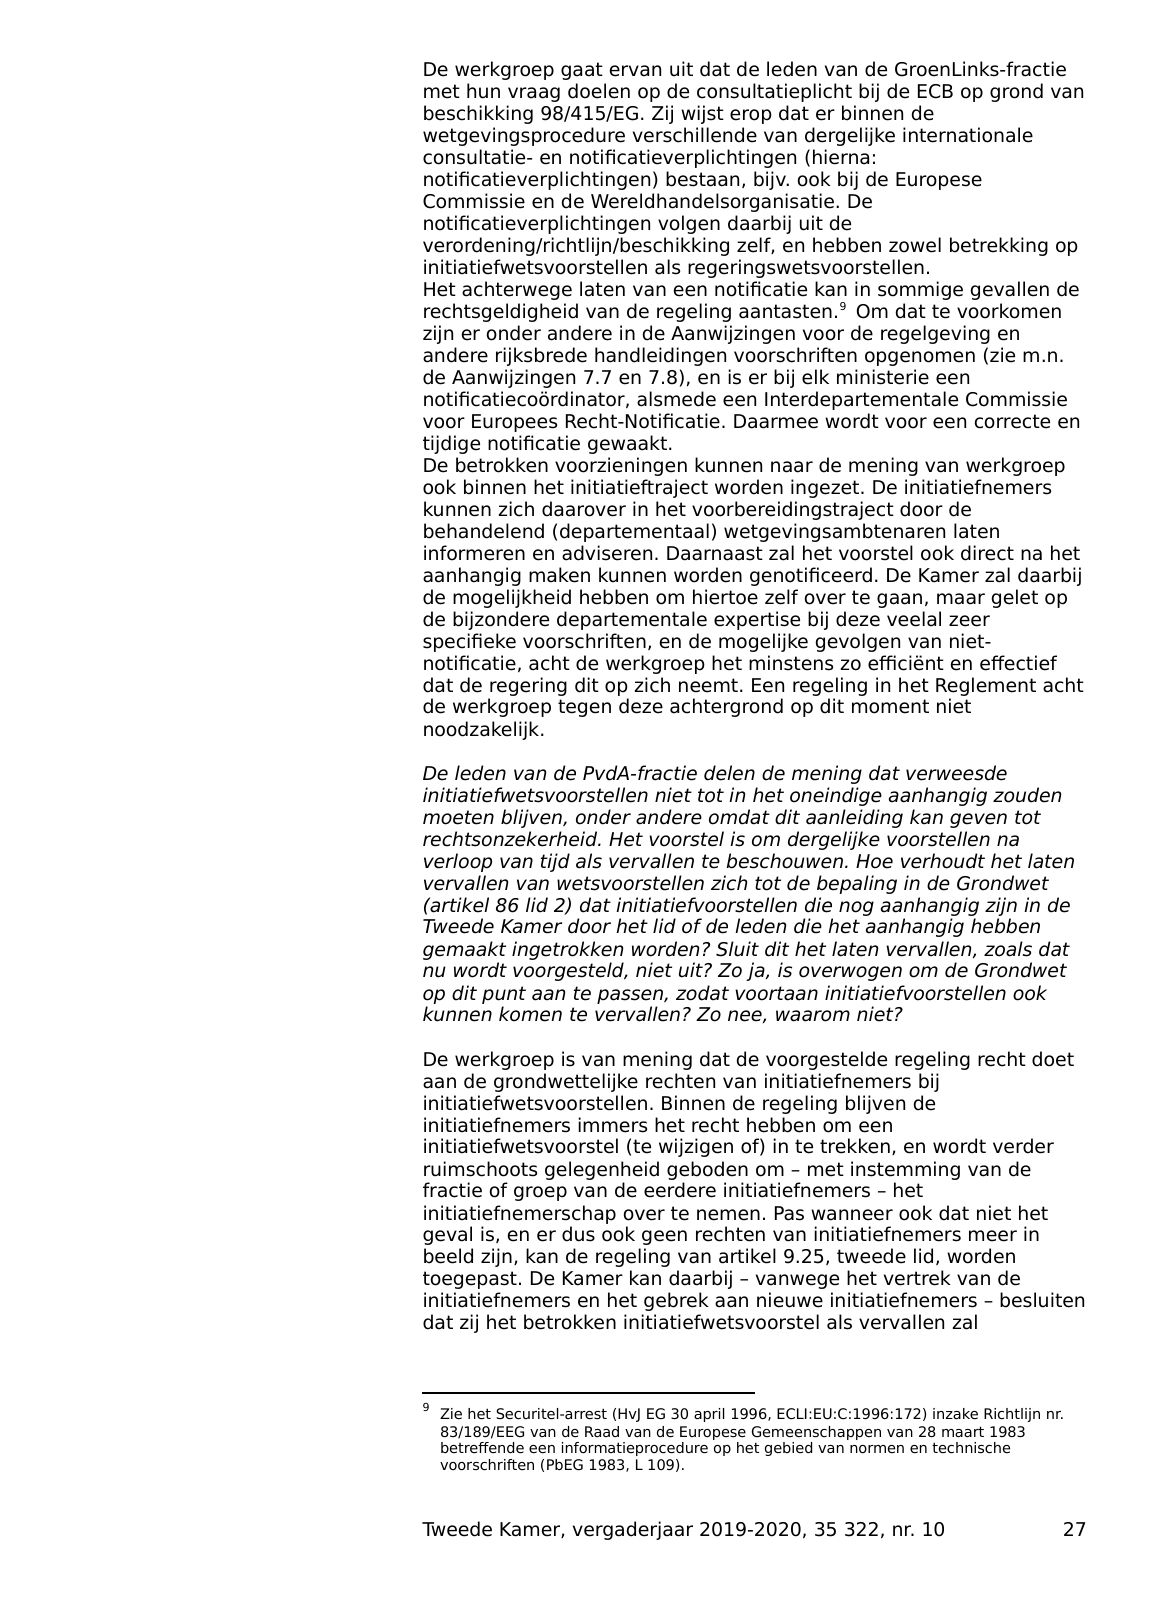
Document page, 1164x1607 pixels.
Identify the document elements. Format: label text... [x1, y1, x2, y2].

text Zie het Securitel-arrest (HvJ EG 30 april 1996, ECLI:EU:C:1996:172) inzake Richtlijn nr. 83/189/EEG van de Raad van de Europese Gemeenschappen van 28 maart 1983 betreffende een informatieprocedure op het gebied van normen en technische voorschriften (PbEG 1983, L 109). [422, 1402, 1087, 1474]
text De werkgroep gaat ervan uit dat de leden van de GroenLinks-fractie met hun vraag doelen op de consultatieplicht bij de ECB op grond van beschikking 98/415/EG. Zij wijst erop dat er binnen de wetgevingsprocedure verschillende van dergelijke internationale consultatie- en notificatieverplichtingen (hierna: notificatieverplichtingen) bestaan, bijv. ook bij de Europese Commissie en de Wereldhandelsorganisatie. De notificatieverplichtingen volgen daarbij uit de verordening/richtlijn/beschikking zelf, en hebben zowel betrekking op initiatiefwetsvoorstellen als regeringswetsvoorstellen. [422, 59, 1087, 279]
text De betrokken voorzieningen kunnen naar de mening van werkgroep ook binnen het initiatieftraject worden ingezet. De initiatiefnemers kunnen zich daarover in het voorbereidingstraject door de behandelend (departementaal) wetgevingsambtenaren laten informeren en adviseren. Daarnaast zal het voorstel ook direct na het aanhangig maken kunnen worden genotificeerd. De Kamer zal daarbij de mogelijkheid hebben om hiertoe zelf over te gaan, maar gelet op de bijzondere departementale expertise bij deze veelal zeer specifieke voorschriften, en de mogelijke gevolgen van niet-notificatie, acht de werkgroep het minstens zo efficiënt en effectief dat de regering dit op zich neemt. Een regeling in het Reglement acht de werkgroep tegen deze achtergrond op dit moment niet noodzakelijk. [422, 455, 1087, 740]
text Het achterwege laten van een notificatie kan in sommige gevallen de rechtsgeldigheid van de regeling aantasten. Om dat te voorkomen zijn er onder andere in de Aanwijzingen voor de regelgeving en andere rijksbrede handleidingen voorschriften opgenomen (zie m.n. de Aanwijzingen 7.7 en 7.8), en is er bij elk ministerie een notificatiecoördinator, alsmede een Interdepartementale Commissie voor Europees Recht-Notificatie. Daarmee wordt voor een correcte en tijdige notificatie gewaakt. [422, 279, 1087, 455]
text De leden van de PvdA-fractie delen de mening dat verweesde initiatiefwetsvoorstellen niet tot in het oneindige aanhangig zouden moeten blijven, onder andere omdat dit aanleiding kan geven tot rechtsonzekerheid. Het voorstel is om dergelijke voorstellen na verloop van tijd als vervallen te beschouwen. Hoe verhoudt het laten vervallen van wetsvoorstellen zich tot de bepaling in de Grondwet (artikel 86 lid 2) dat initiatiefvoorstellen die nog aanhangig zijn in de Tweede Kamer door het lid of de leden die het aanhangig hebben gemaakt ingetrokken worden? Sluit dit het laten vervallen, zoals dat nu wordt voorgesteld, niet uit? Zo ja, is overwogen om de Grondwet op dit punt aan te passen, zodat voortaan initiatiefvoorstellen ook kunnen komen te vervallen? Zo nee, waarom niet? [422, 763, 1087, 1026]
text De werkgroep is van mening dat de voorgestelde regeling recht doet aan de grondwettelijke rechten van initiatiefnemers bij initiatiefwetsvoorstellen. Binnen de regeling blijven de initiatiefnemers immers het recht hebben om een initiatiefwetsvoorstel (te wijzigen of) in te trekken, en wordt verder ruimschoots gelegenheid geboden om – met instemming van de fractie of groep van de eerdere initiatiefnemers – het initiatiefnemerschap over te nemen. Pas wanneer ook dat niet het geval is, en er dus ook geen rechten van initiatiefnemers meer in beeld zijn, kan de regeling van artikel 9.25, tweede lid, worden toegepast. De Kamer kan daarbij – vanwege het vertrek van de initiatiefnemers en het gebrek aan nieuwe initiatiefnemers – besluiten dat zij het betrokken initiatiefwetsvoorstel als vervallen zal [422, 1048, 1087, 1334]
